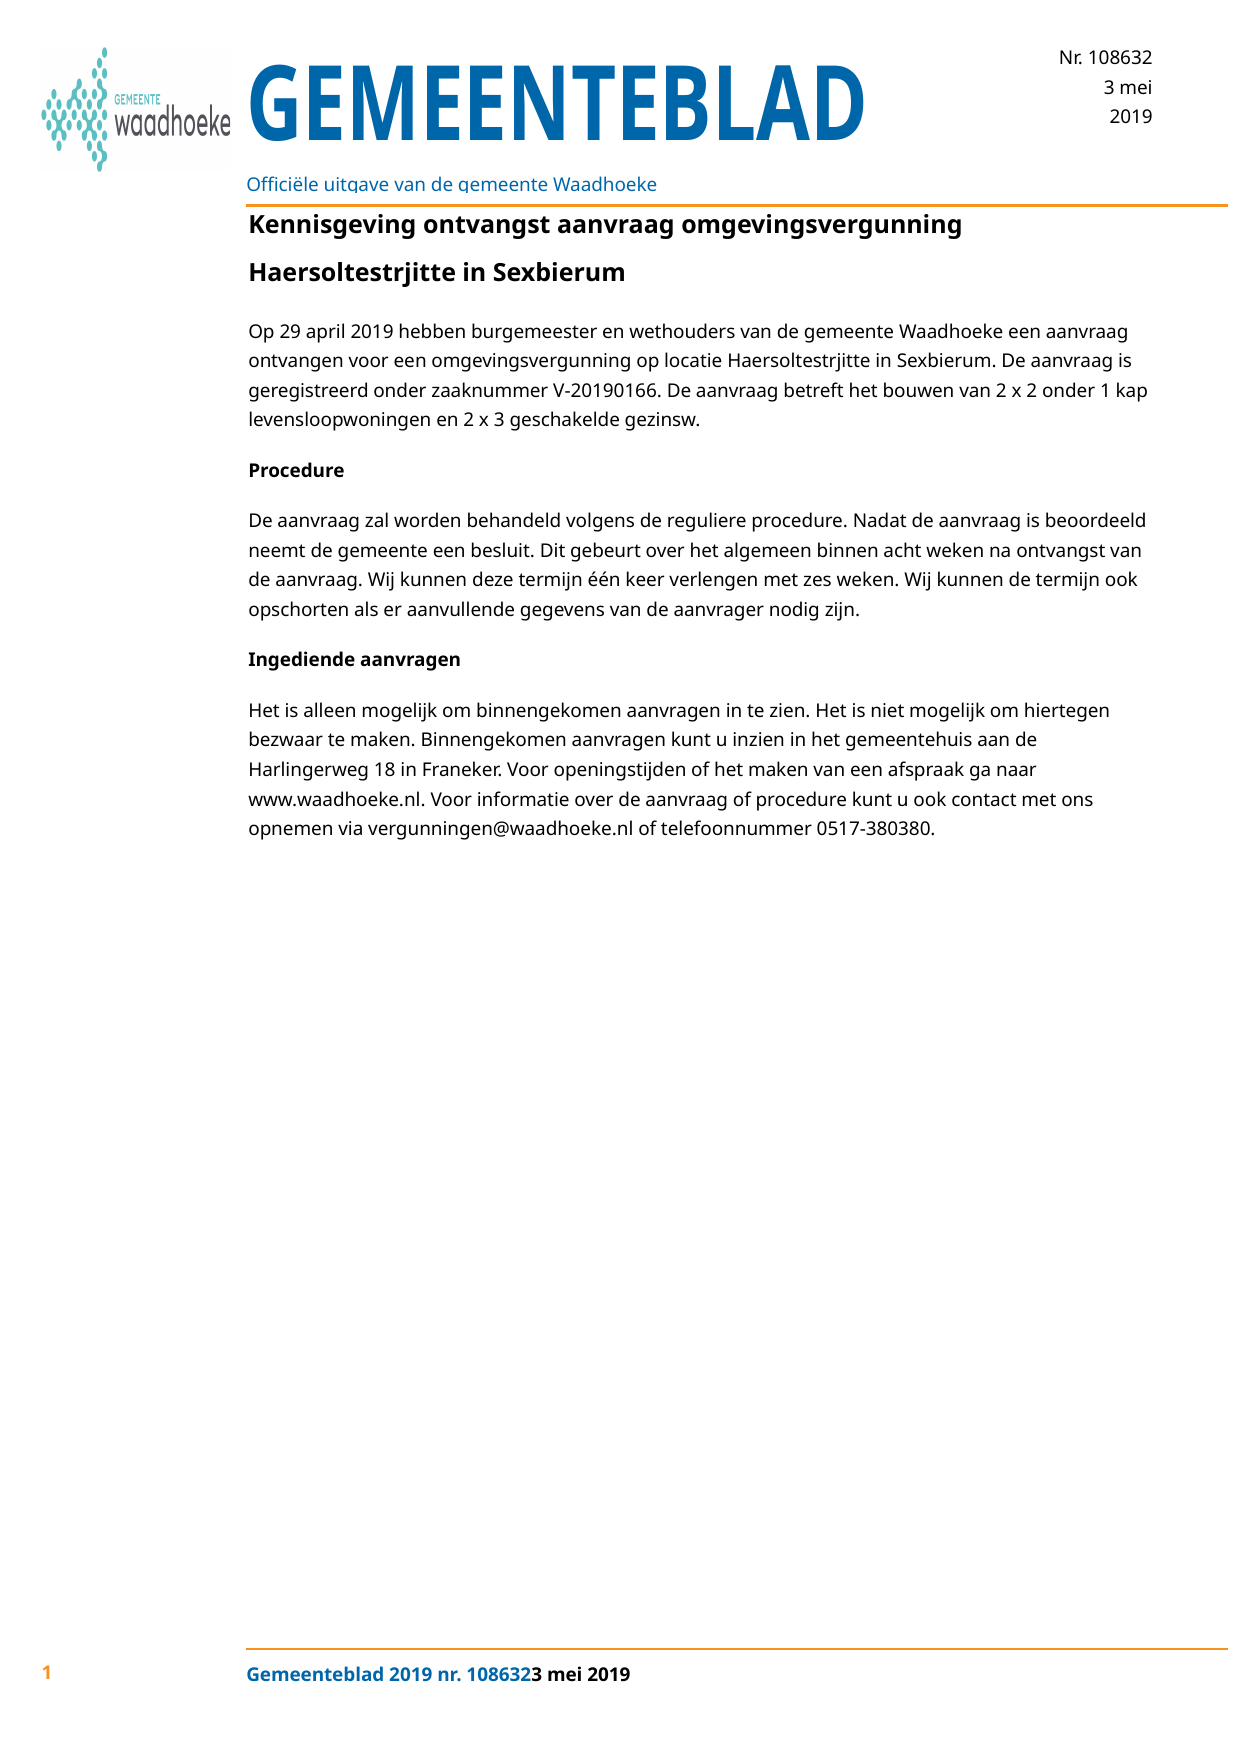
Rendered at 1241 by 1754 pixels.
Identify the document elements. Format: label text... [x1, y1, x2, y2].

text Op 29 april 2019 hebben burgemeester en wethouders van de gemeente Waadhoeke een aanvraag ontvangen voor een omgevingsvergunning op locatie Haersoltestrjitte in Sexbierum. De aanvraag is geregistreerd onder zaaknummer V-20190166. De aanvraag betreft het bouwen van 2 x 2 onder 1 kap levensloopwoningen en 2 x 3 geschakelde gezinsw. [248, 318, 1152, 432]
text Kennisgeving ontvangst aanvraag omgevingsvergunning Haersoltestrjitte in Sexbierum [248, 207, 1152, 288]
picture [41, 47, 231, 172]
text Procedure [248, 457, 1152, 483]
text De aanvraag zal worden behandeld volgens de reguliere procedure. Nadat de aanvraag is beoordeeld neemt de gemeente een besluit. Dit gebeurt over het algemeen binnen acht weken na ontvangst van de aanvraag. Wij kunnen deze termijn één keer verlengen met zes weken. Wij kunnen de termijn ook opschorten als er aanvullende gegevens van de aanvrager nodig zijn. [248, 507, 1152, 622]
text Ingediende aanvragen [248, 647, 1152, 672]
text Het is alleen mogelijk om binnengekomen aanvragen in te zien. Het is niet mogelijk om hiertegen bezwaar te maken. Binnengekomen aanvragen kunt u inzien in het gemeentehuis aan de Harlingerweg 18 in Franeker. Voor openingstijden of het maken van een afspraak ga naar www.waadhoeke.nl. Voor informatie over de aanvraag of procedure kunt u ook contact met ons opnemen via vergunningen@waadhoeke.nl of telefoonnummer 0517-380380. [248, 697, 1152, 841]
